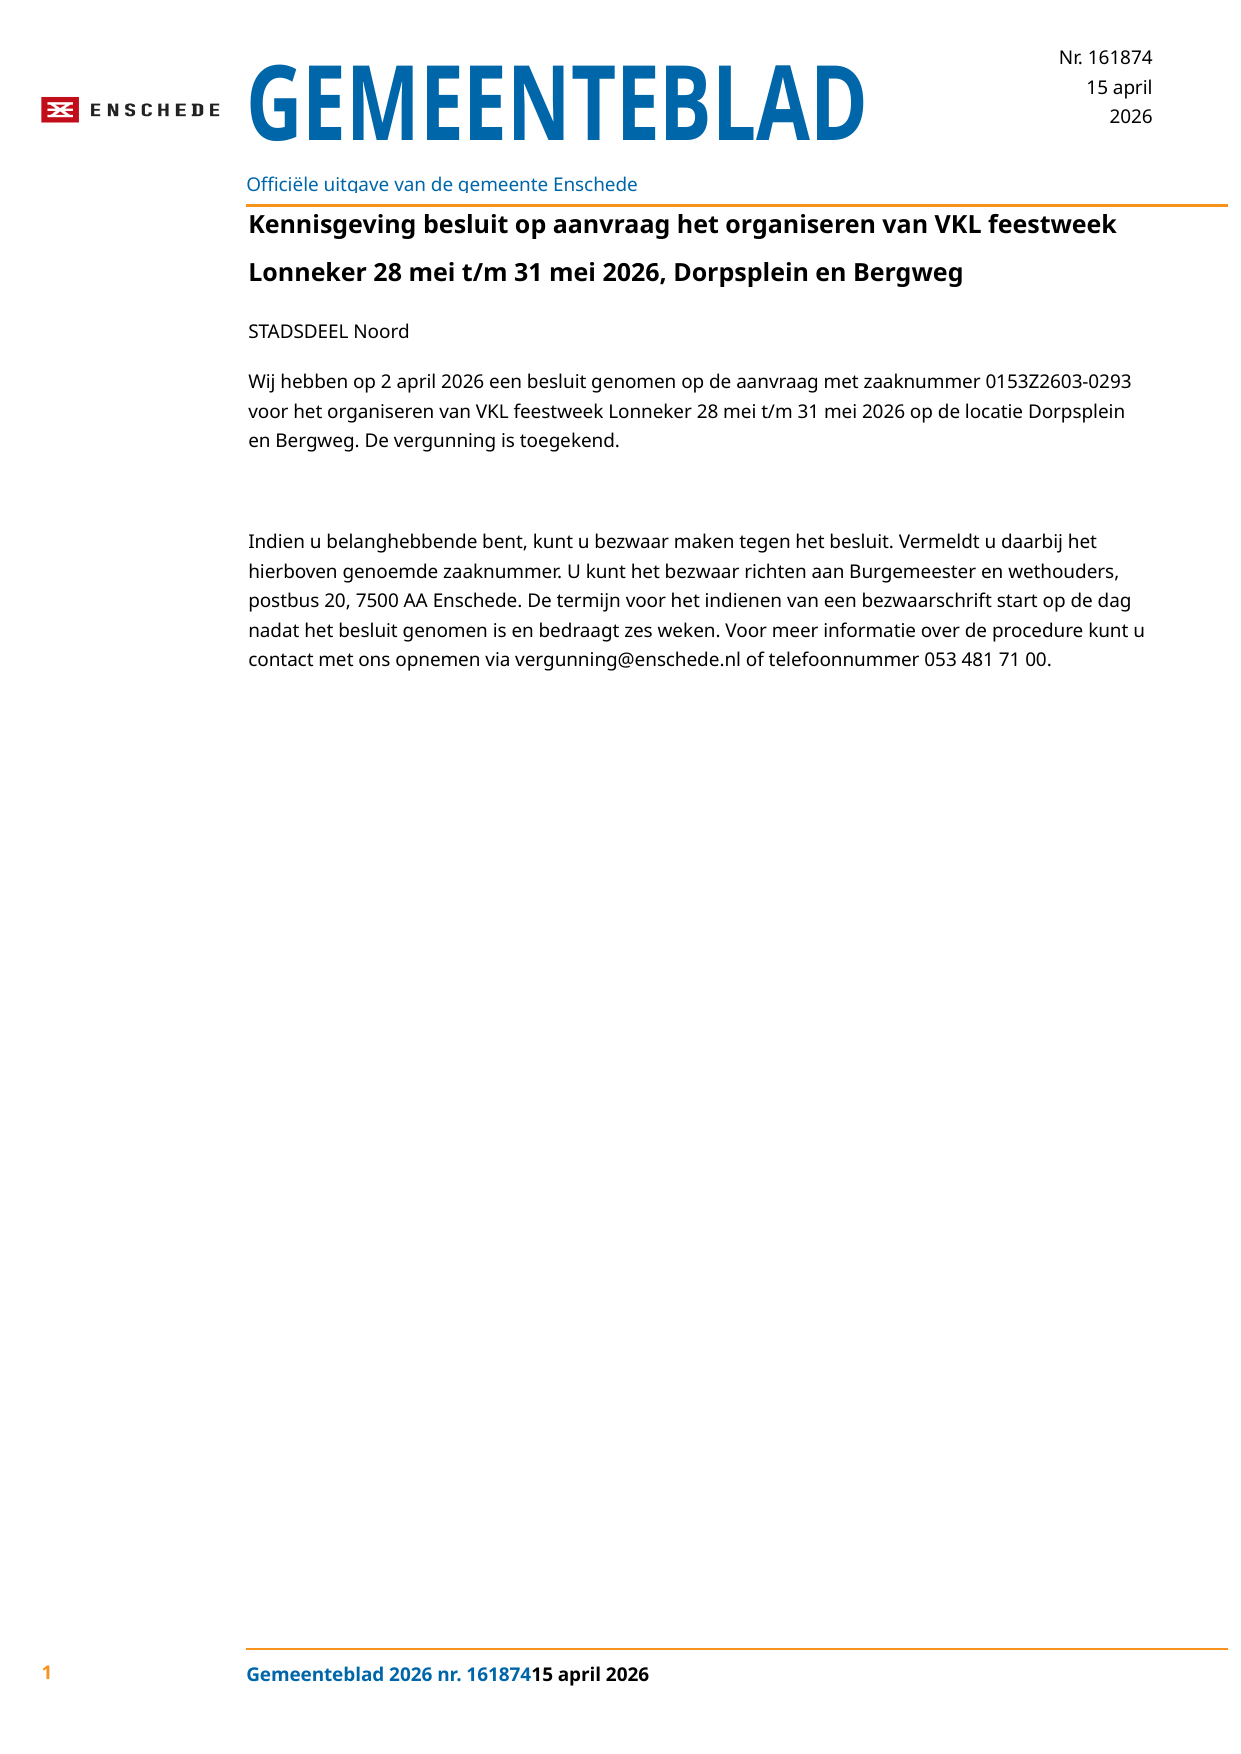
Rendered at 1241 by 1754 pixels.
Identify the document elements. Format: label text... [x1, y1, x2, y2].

text Wij hebben op 2 april 2026 een besluit genomen op de aanvraag met zaaknummer 0153Z2603-0293 voor het organiseren van VKL feestweek Lonneker 28 mei t/m 31 mei 2026 op de locatie Dorpsplein en Bergweg. De vergunning is toegekend. [248, 368, 1152, 453]
text STADSDEEL Noord [248, 318, 1152, 344]
picture [41, 47, 231, 172]
text Indien u belanghebbende bent, kunt u bezwaar maken tegen het besluit. Vermeldt u daarbij het hierboven genoemde zaaknummer. U kunt het bezwaar richten aan Burgemeester en wethouders, postbus 20, 7500 AA Enschede. De termijn voor het indienen van een bezwaarschrift start op de dag nadat het besluit genomen is en bedraagt zes weken. Voor meer informatie over de procedure kunt u contact met ons opnemen via vergunning@enschede.nl of telefoonnummer 053 481 71 00. [248, 528, 1152, 672]
text Kennisgeving besluit op aanvraag het organiseren van VKL feestweek Lonneker 28 mei t/m 31 mei 2026, Dorpsplein en Bergweg [248, 207, 1152, 288]
